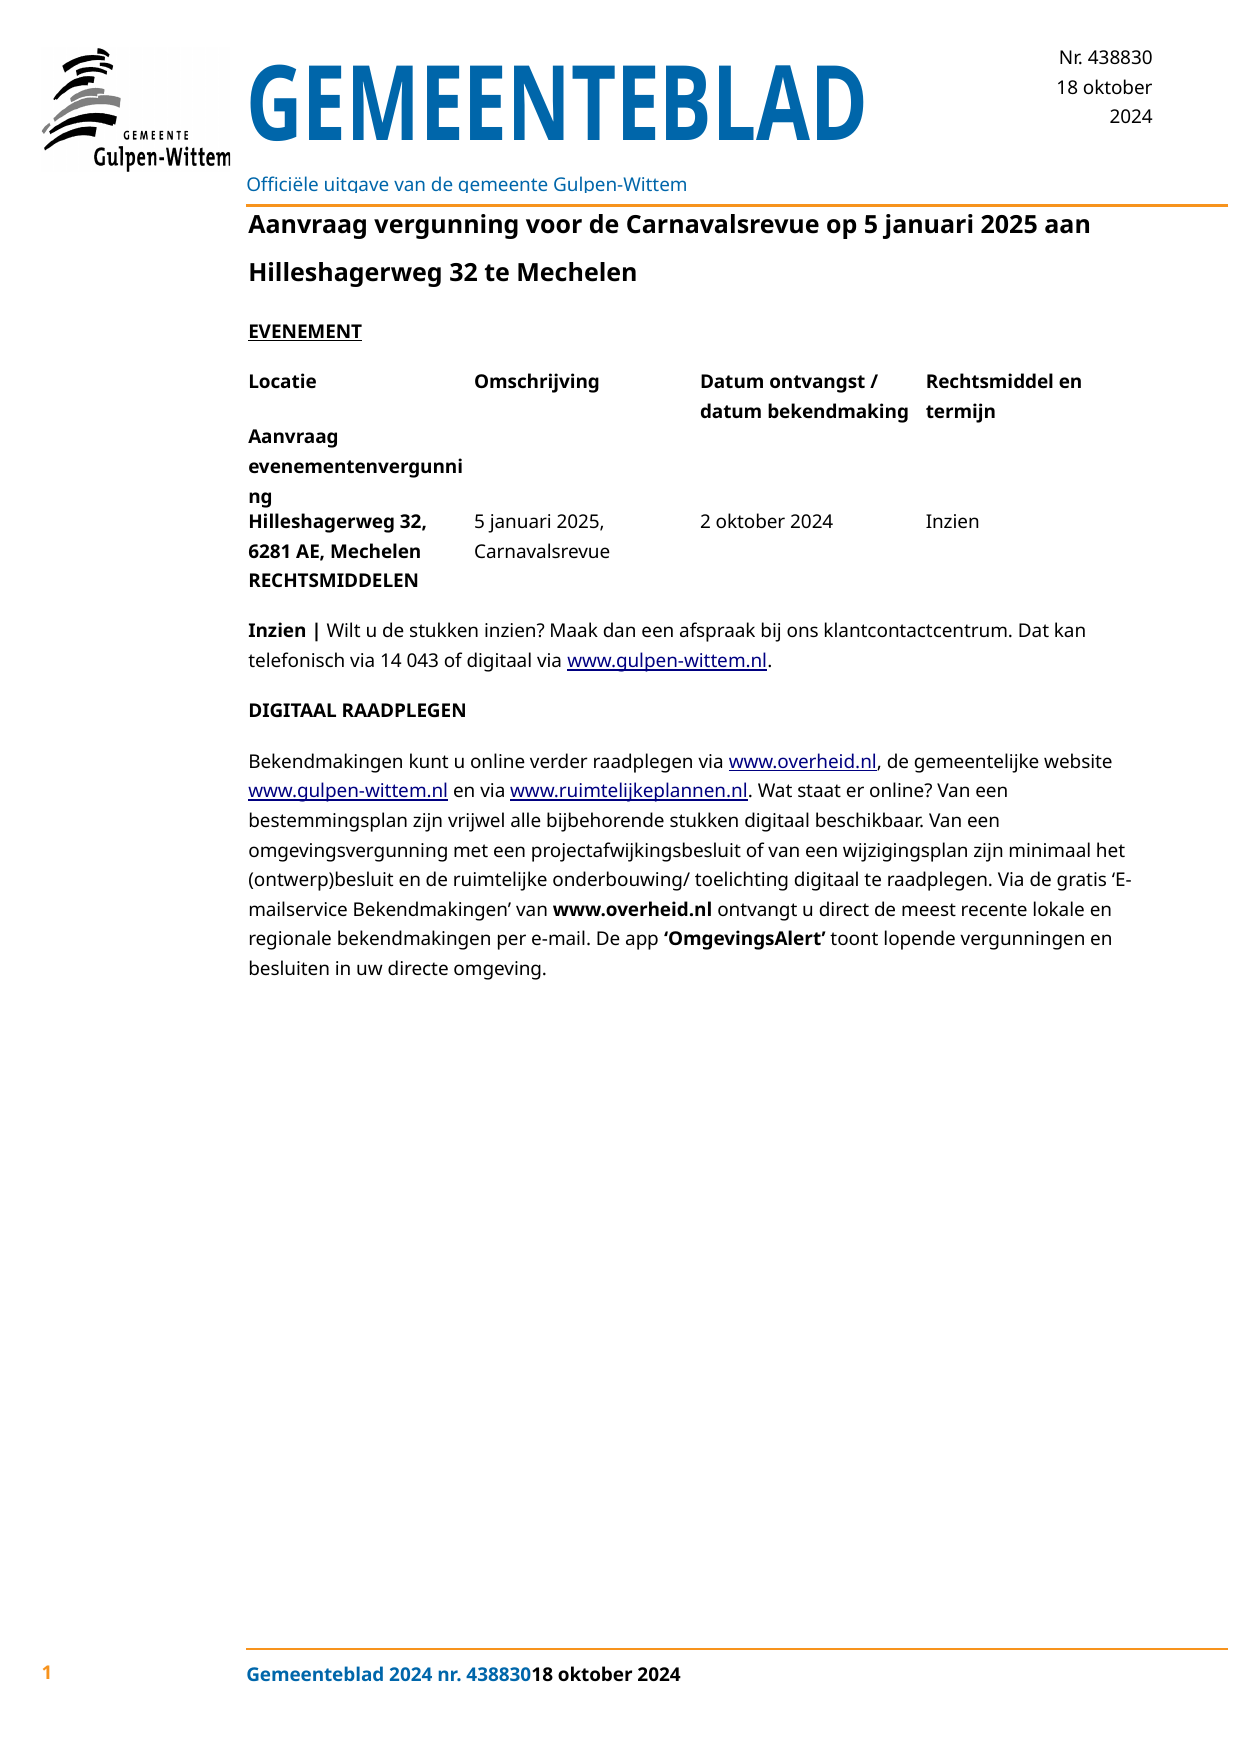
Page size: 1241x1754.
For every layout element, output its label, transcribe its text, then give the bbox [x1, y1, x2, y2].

text DIGITAAL RAADPLEGEN [248, 698, 1152, 723]
picture [41, 47, 231, 172]
table_cell [926, 424, 1152, 509]
text Aanvraag vergunning voor de Carnavalsrevue op 5 januari 2025 aan Hilleshagerweg 32 te Mechelen [248, 207, 1152, 288]
table_header Locatie [248, 369, 474, 424]
text Inzien | Wilt u de stukken inzien? Maak dan een afspraak bij ons klantcontactcentrum. Dat kan telefonisch via 14 043 of digitaal via www.gulpen-wittem.nl. [248, 618, 1152, 673]
table_cell [474, 424, 700, 509]
text EVENEMENT [248, 318, 1152, 344]
table_header Datum ontvangst / datum bekendmaking [700, 369, 926, 424]
text Bekendmakingen kunt u online verder raadplegen via www.overheid.nl, de gemeentelijke website www.gulpen-wittem.nl en via www.ruimtelijkeplannen.nl. Wat staat er online? Van een bestemmingsplan zijn vrijwel alle bijbehorende stukken digitaal beschikbaar. Van een omgevingsvergunning met een projectafwijkingsbesluit of van een wijzigingsplan zijn minimaal het (ontwerp)besluit en de ruimtelijke onderbouwing/ toelichting digitaal te raadplegen. Via de gratis ‘E-mailservice Bekendmakingen’ van www.overheid.nl ontvangt u direct de meest recente lokale en regionale bekendmakingen per e-mail. De app ‘OmgevingsAlert’ toont lopende vergunningen en besluiten in uw directe omgeving. [248, 748, 1152, 981]
table_cell Aanvraag evenementenvergunning [248, 424, 474, 509]
table_cell 5 januari 2025, Carnavalsrevue [474, 509, 700, 564]
table_cell Inzien [926, 509, 1152, 564]
table_header Rechtsmiddel en termijn [926, 369, 1152, 424]
text RECHTSMIDDELEN [248, 567, 1152, 593]
table_cell 2 oktober 2024 [700, 509, 926, 564]
table_header Omschrijving [474, 369, 700, 424]
table_cell [700, 424, 926, 509]
table_cell Hilleshagerweg 32, 6281 AE, Mechelen [248, 509, 474, 564]
